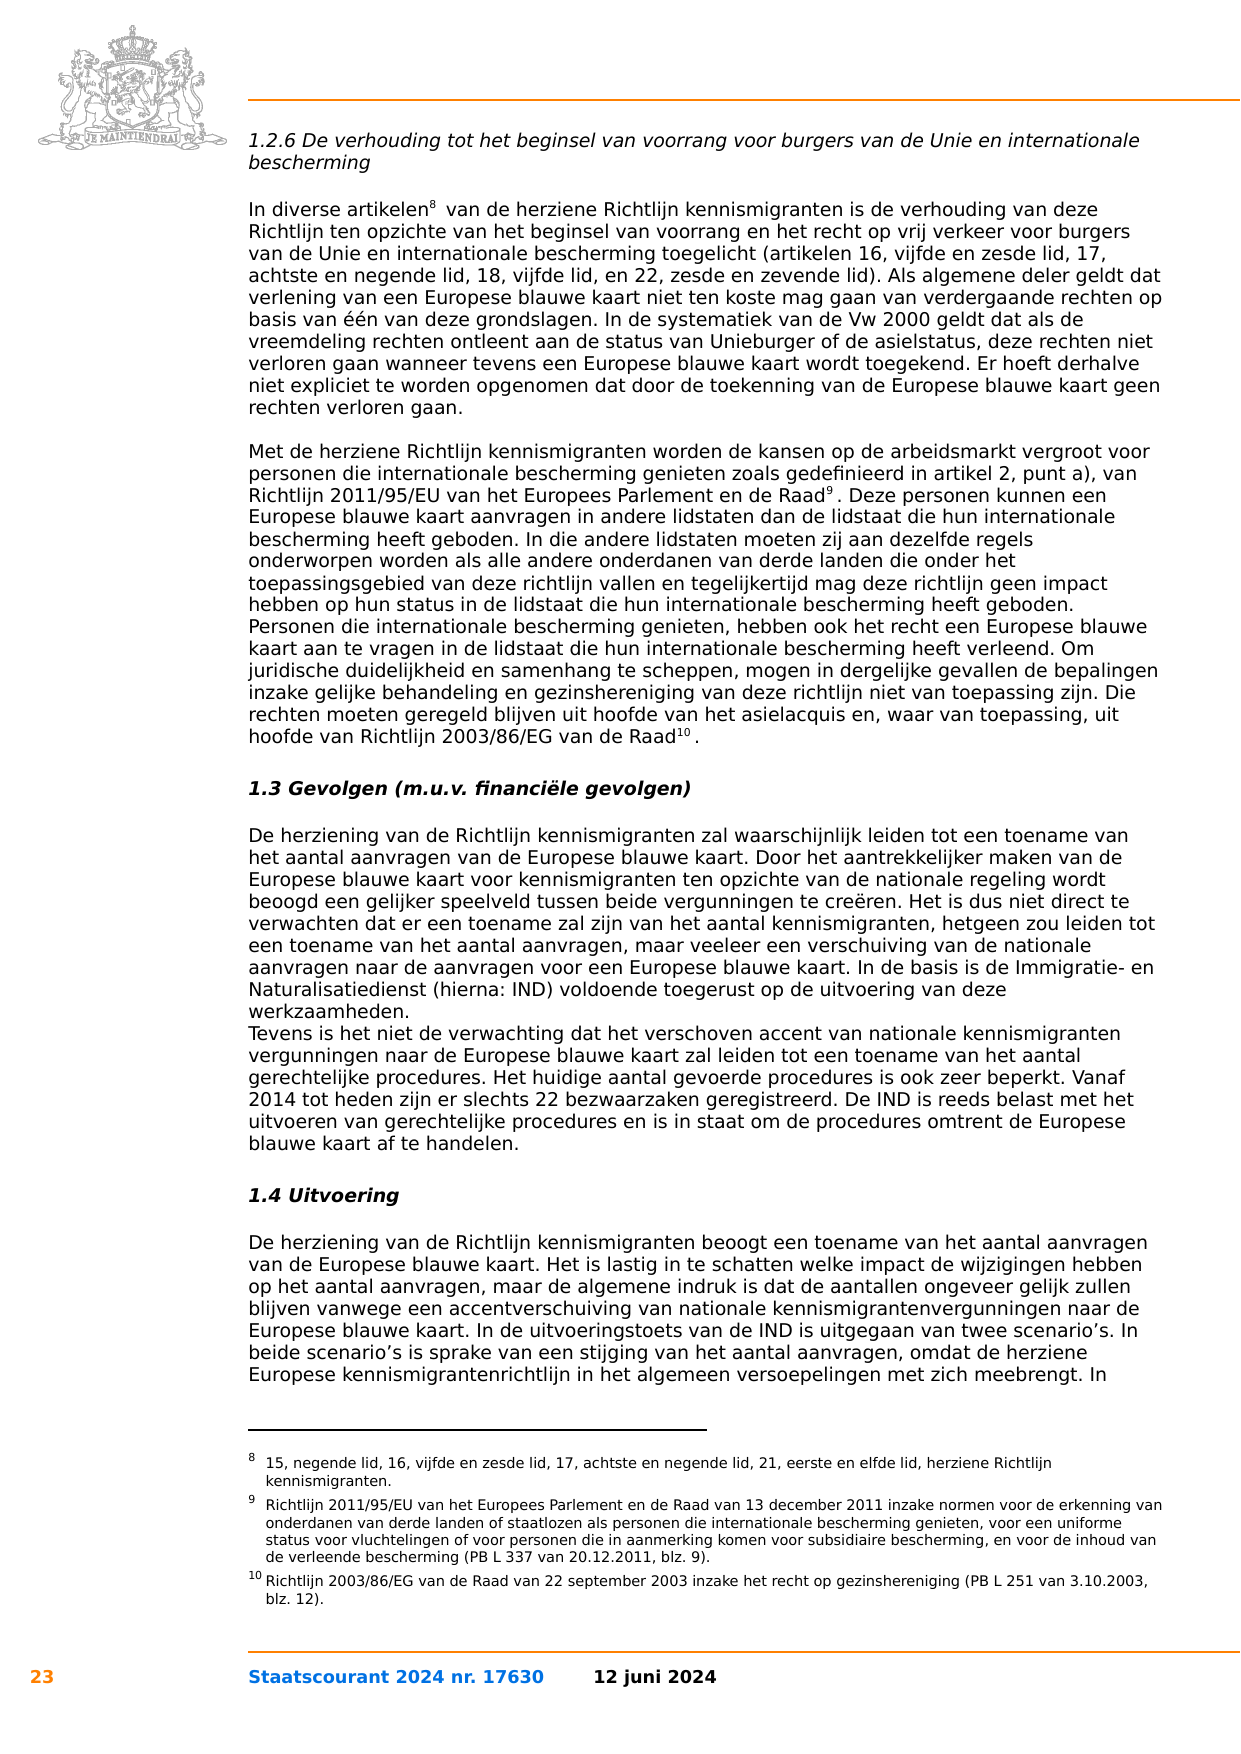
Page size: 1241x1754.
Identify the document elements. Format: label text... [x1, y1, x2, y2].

subtitle 1.2.6 De verhouding tot het beginsel van voorrang voor burgers van de Unie en internationale bescherming [248, 130, 1163, 174]
text In diverse artikelen van de herziene Richtlijn kennismigranten is de verhouding van deze Richtlijn ten opzichte van het beginsel van voorrang en het recht op vrij verkeer voor burgers van de Unie en internationale bescherming toegelicht (artikelen 16, vijfde en zesde lid, 17, achtste en negende lid, 18, vijfde lid, en 22, zesde en zevende lid). Als algemene deler geldt dat verlening van een Europese blauwe kaart niet ten koste mag gaan van verdergaande rechten op basis van één van deze grondslagen. In de systematiek van de Vw 2000 geldt dat als de vreemdeling rechten ontleent aan de status van Unieburger of de asielstatus, deze rechten niet verloren gaan wanneer tevens een Europese blauwe kaart wordt toegekend. Er hoeft derhalve niet expliciet te worden opgenomen dat door de toekenning van de Europese blauwe kaart geen rechten verloren gaan. [248, 199, 1163, 419]
text Tevens is het niet de verwachting dat het verschoven accent van nationale kennismigranten vergunningen naar de Europese blauwe kaart zal leiden tot een toename van het aantal gerechtelijke procedures. Het huidige aantal gevoerde procedures is ook zeer beperkt. Vanaf 2014 tot heden zijn er slechts 22 bezwaarzaken geregistreerd. De IND is reeds belast met het uitvoeren van gerechtelijke procedures en is in staat om de procedures omtrent de Europese blauwe kaart af te handelen. [248, 1023, 1163, 1155]
subtitle 1.4 Uitvoering [248, 1185, 1163, 1207]
subtitle 1.3 Gevolgen (m.u.v. financiële gevolgen) [248, 778, 1163, 800]
picture [38, 25, 227, 150]
text De herziening van de Richtlijn kennismigranten beoogt een toename van het aantal aanvragen van de Europese blauwe kaart. Het is lastig in te schatten welke impact de wijzigingen hebben op het aantal aanvragen, maar de algemene indruk is dat de aantallen ongeveer gelijk zullen blijven vanwege een accentverschuiving van nationale kennismigrantenvergunningen naar de Europese blauwe kaart. In de uitvoeringstoets van de IND is uitgegaan van twee scenario’s. In beide scenario’s is sprake van een stijging van het aantal aanvragen, omdat de herziene Europese kennismigrantenrichtlijn in het algemeen versoepelingen met zich meebrengt. In [248, 1232, 1163, 1386]
text Richtlijn 2011/95/EU van het Europees Parlement en de Raad van 13 december 2011 inzake normen voor de erkenning van onderdanen van derde landen of staatlozen als personen die internationale bescherming genieten, voor een uniforme status voor vluchtelingen of voor personen die in aanmerking komen voor subsidiaire bescherming, en voor de inhoud van de verleende bescherming (PB L 337 van 20.12.2011, blz. 9). [248, 1493, 1163, 1566]
text De herziening van de Richtlijn kennismigranten zal waarschijnlijk leiden tot een toename van het aantal aanvragen van de Europese blauwe kaart. Door het aantrekkelijker maken van de Europese blauwe kaart voor kennismigranten ten opzichte van de nationale regeling wordt beoogd een gelijker speelveld tussen beide vergunningen te creëren. Het is dus niet direct te verwachten dat er een toename zal zijn van het aantal kennismigranten, hetgeen zou leiden tot een toename van het aantal aanvragen, maar veeleer een verschuiving van de nationale aanvragen naar de aanvragen voor een Europese blauwe kaart. In de basis is de Immigratie- en Naturalisatiedienst (hierna: IND) voldoende toegerust op de uitvoering van deze werkzaamheden. [248, 825, 1163, 1023]
text 15, negende lid, 16, vijfde en zesde lid, 17, achtste en negende lid, 21, eerste en elfde lid, herziene Richtlijn kennismigranten. [248, 1451, 1163, 1490]
text Met de herziene Richtlijn kennismigranten worden de kansen op de arbeidsmarkt vergroot voor personen die internationale bescherming genieten zoals gedefinieerd in artikel 2, punt a), van Richtlijn 2011/95/EU van het Europees Parlement en de Raad. Deze personen kunnen een Europese blauwe kaart aanvragen in andere lidstaten dan de lidstaat die hun internationale bescherming heeft geboden. In die andere lidstaten moeten zij aan dezelfde regels onderworpen worden als alle andere onderdanen van derde landen die onder het toepassingsgebied van deze richtlijn vallen en tegelijkertijd mag deze richtlijn geen impact hebben op hun status in de lidstaat die hun internationale bescherming heeft geboden. Personen die internationale bescherming genieten, hebben ook het recht een Europese blauwe kaart aan te vragen in de lidstaat die hun internationale bescherming heeft verleend. Om juridische duidelijkheid en samenhang te scheppen, mogen in dergelijke gevallen de bepalingen inzake gelijke behandeling en gezinshereniging van deze richtlijn niet van toepassing zijn. Die rechten moeten geregeld blijven uit hoofde van het asielacquis en, waar van toepassing, uit hoofde van Richtlijn 2003/86/EG van de Raad. [248, 441, 1163, 748]
text Richtlĳn 2003/86/EG van de Raad van 22 september 2003 inzake het recht op gezinshereniging (PB L 251 van 3.10.2003, blz. 12). [248, 1569, 1163, 1608]
